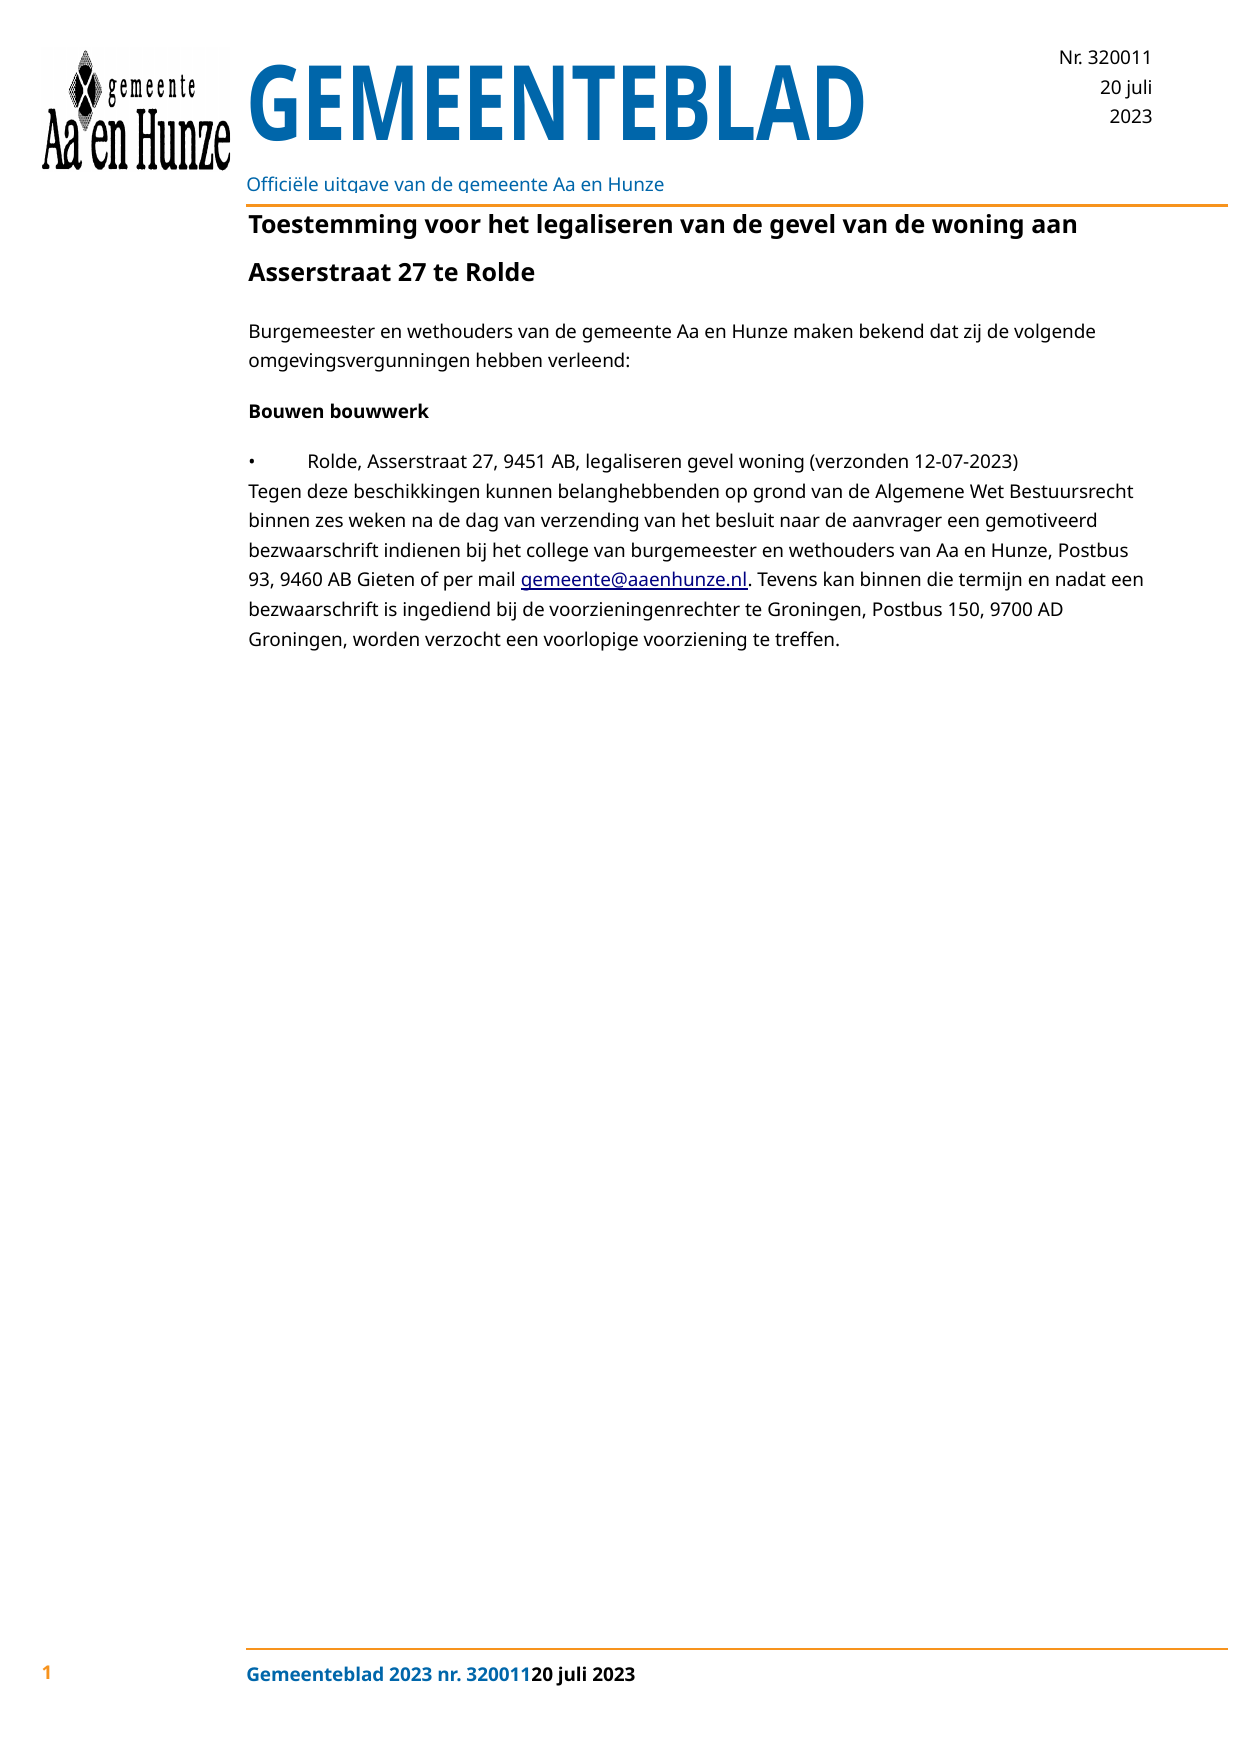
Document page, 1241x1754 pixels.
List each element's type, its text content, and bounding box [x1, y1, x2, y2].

list Rolde, Asserstraat 27, 9451 AB, legaliseren gevel woning (verzonden 12-07-2023) [248, 448, 1152, 474]
text Bouwen bouwwerk [248, 398, 1152, 424]
text Toestemming voor het legaliseren van de gevel van de woning aan Asserstraat 27 te Rolde [248, 207, 1152, 288]
text Tegen deze beschikkingen kunnen belanghebbenden op grond van de Algemene Wet Bestuursrecht binnen zes weken na de dag van verzending van het besluit naar de aanvrager een gemotiveerd bezwaarschrift indienen bij het college van burgemeester en wethouders van Aa en Hunze, Postbus 93, 9460 AB Gieten of per mail gemeente@aaenhunze.nl. Tevens kan binnen die termijn en nadat een bezwaarschrift is ingediend bij de voorzieningenrechter te Groningen, Postbus 150, 9700 AD Groningen, worden verzocht een voorlopige voorziening te treffen. [248, 478, 1152, 652]
text Burgemeester en wethouders van de gemeente Aa en Hunze maken bekend dat zij de volgende omgevingsvergunningen hebben verleend: [248, 318, 1152, 373]
picture [41, 47, 231, 172]
